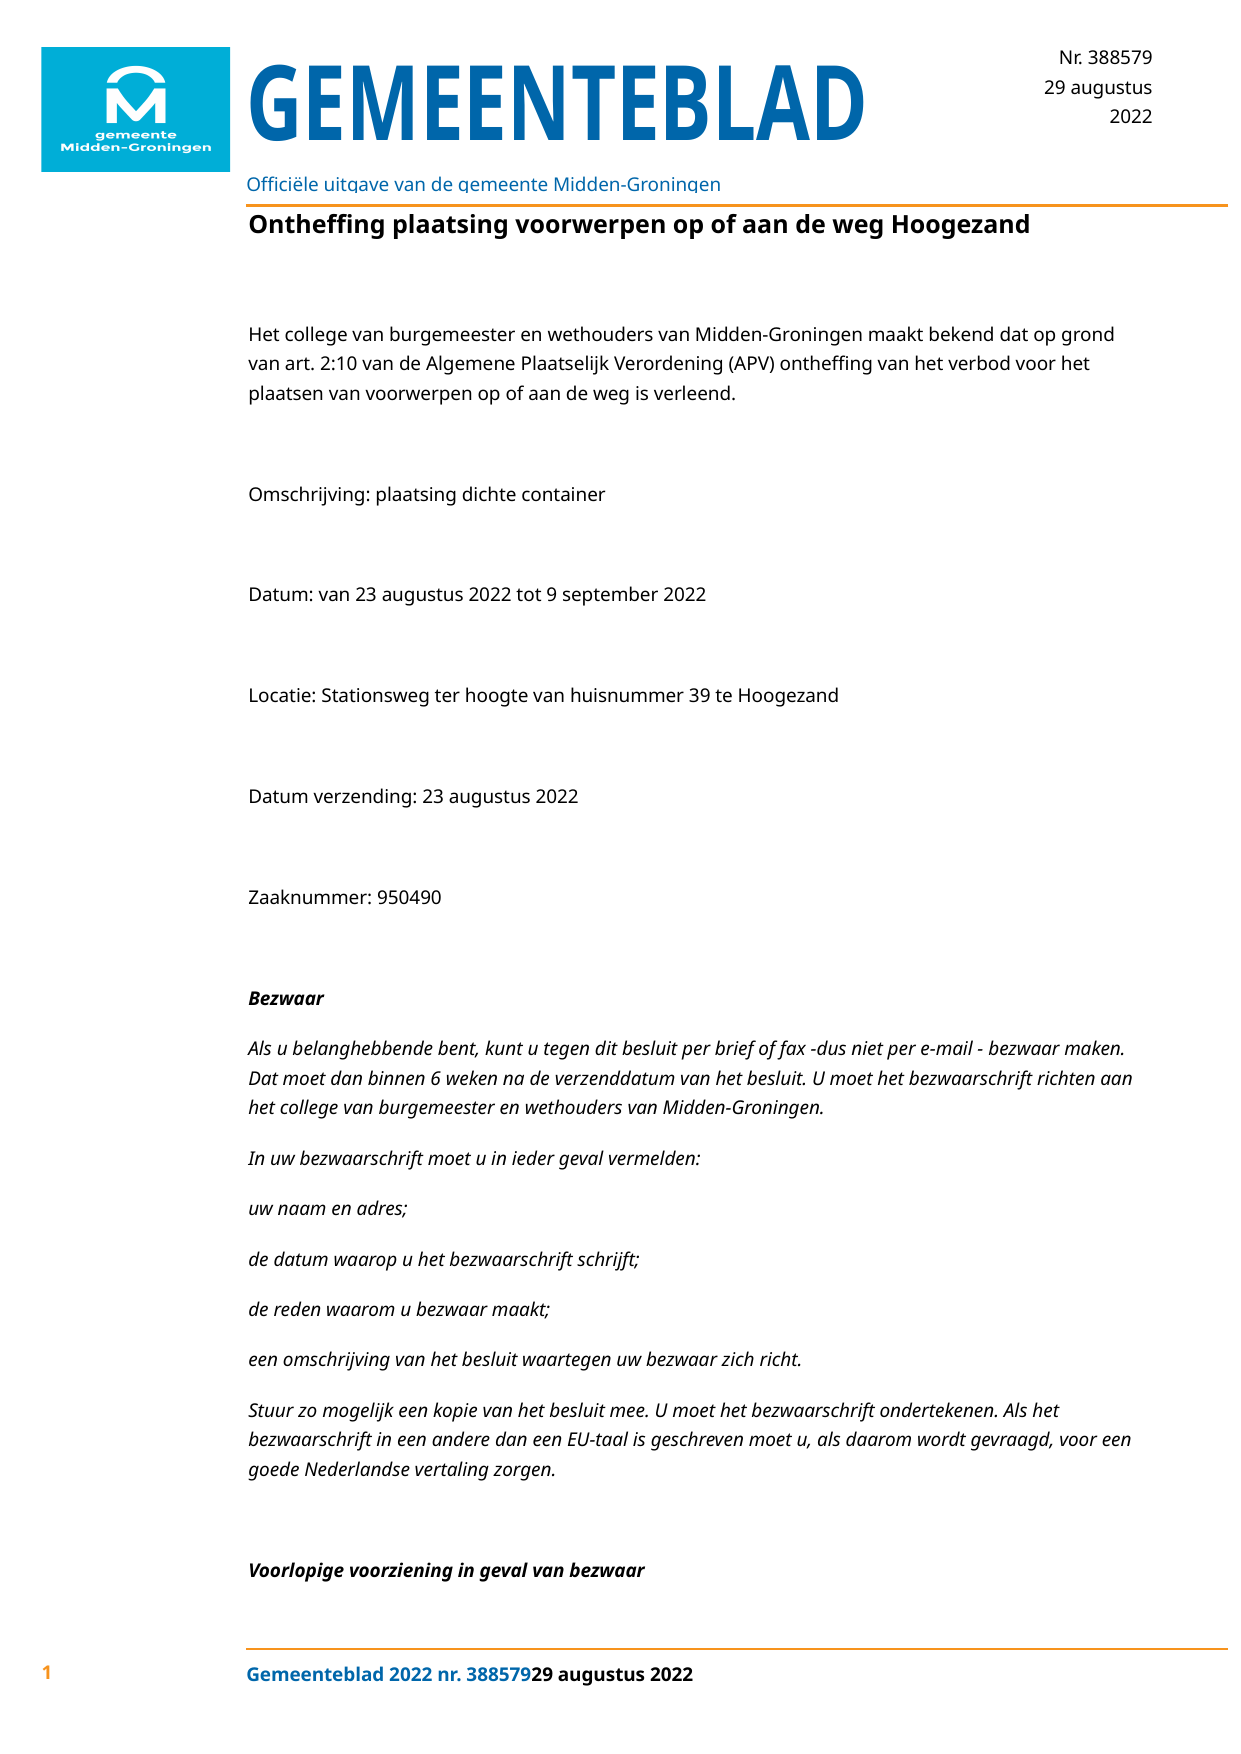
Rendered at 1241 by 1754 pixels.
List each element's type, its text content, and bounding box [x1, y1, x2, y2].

text uw naam en adres; [248, 1195, 1152, 1221]
text Zaaknummer: 950490 [248, 884, 1152, 910]
text Omschrijving: plaatsing dichte container [248, 481, 1152, 506]
text de datum waarop u het bezwaarschrift schrijft; [248, 1246, 1152, 1271]
text Locatie: Stationsweg ter hoogte van huisnummer 39 te Hoogezand [248, 682, 1152, 708]
picture [107, 89, 165, 122]
picture [184, 146, 190, 153]
text In uw bezwaarschrift moet u in ieder geval vermelden: [248, 1145, 1152, 1171]
text Ontheffing plaatsing voorwerpen op of aan de weg Hoogezand [248, 207, 1152, 241]
text de reden waarom u bezwaar maakt; [248, 1296, 1152, 1322]
text Voorlopige voorziening in geval van bezwaar [248, 1557, 1152, 1583]
text Datum verzending: 23 augustus 2022 [248, 783, 1152, 809]
text Bezwaar [248, 985, 1152, 1011]
picture [108, 66, 164, 82]
text een omschrijving van het besluit waartegen uw bezwaar zich richt. [248, 1347, 1152, 1372]
text Als u belanghebbende bent, kunt u tegen dit besluit per brief of fax -dus niet per e-mail - bezwaar maken. Dat moet dan binnen 6 weken na de verzenddatum van het besluit. U moet het bezwaarschrift richten aan het college van burgemeester en wethouders van Midden-Groningen. [248, 1035, 1152, 1120]
text Datum: van 23 augustus 2022 tot 9 september 2022 [248, 582, 1152, 607]
text Stuur zo mogelijk een kopie van het besluit mee. U moet het bezwaarschrift ondertekenen. Als het bezwaarschrift in een andere dan een EU-taal is geschreven moet u, als daarom wordt gevraagd, voor een goede Nederlandse vertaling zorgen. [248, 1397, 1152, 1482]
text Het college van burgemeester en wethouders van Midden-Groningen maakt bekend dat op grond van art. 2:10 van de Algemene Plaatselijk Verordening (APV) ontheffing van het verbod voor het plaatsen van voorwerpen op of aan de weg is verleend. [248, 321, 1152, 406]
